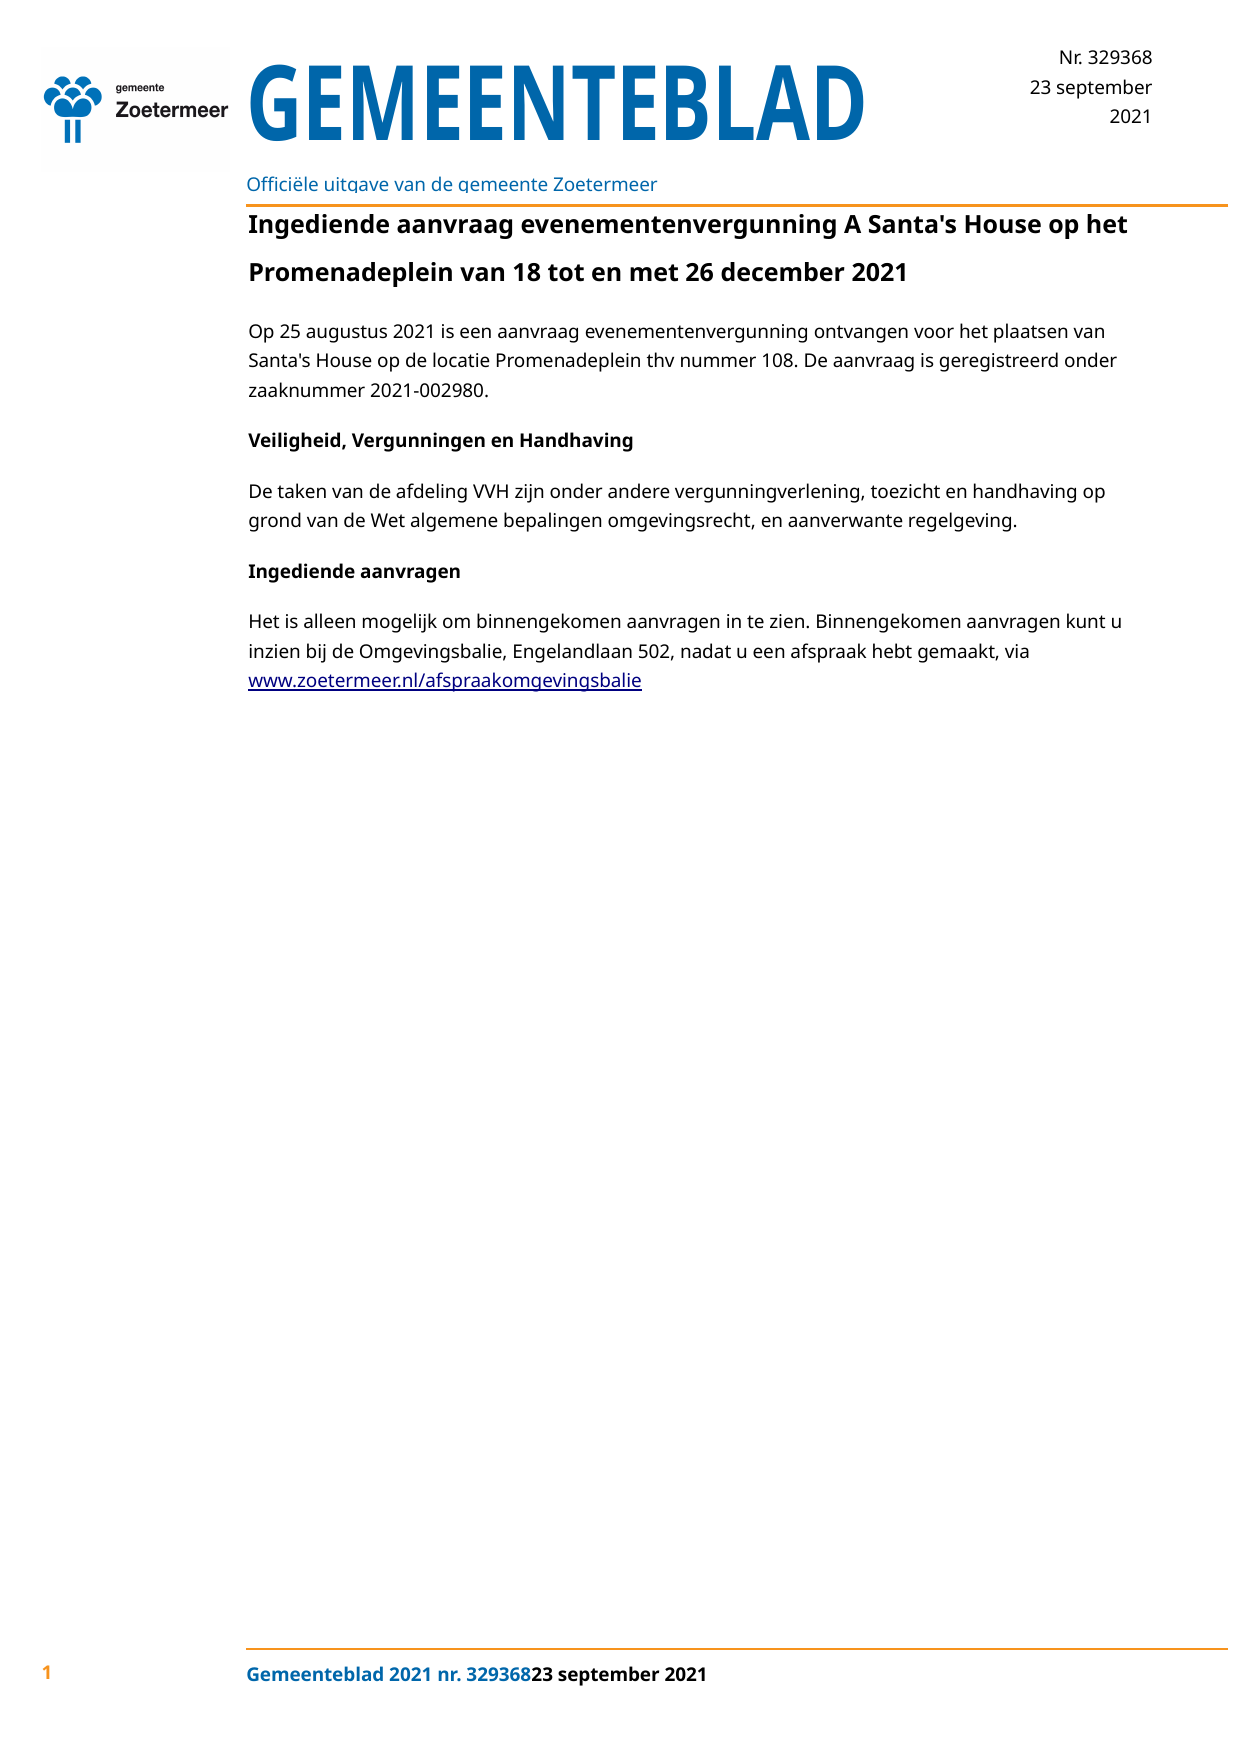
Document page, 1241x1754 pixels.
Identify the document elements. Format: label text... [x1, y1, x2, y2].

text Ingediende aanvragen [248, 558, 1152, 584]
text Ingediende aanvraag evenementenvergunning A Santa's House op het Promenadeplein van 18 tot en met 26 december 2021 [248, 207, 1152, 288]
text Het is alleen mogelijk om binnengekomen aanvragen in te zien. Binnengekomen aanvragen kunt u inzien bij de Omgevingsbalie, Engelandlaan 502, nadat u een afspraak hebt gemaakt, via www.zoetermeer.nl/afspraakomgevingsbalie [248, 608, 1152, 693]
picture [41, 47, 231, 172]
text Op 25 augustus 2021 is een aanvraag evenementenvergunning ontvangen voor het plaatsen van Santa's House op de locatie Promenadeplein thv nummer 108. De aanvraag is geregistreerd onder zaaknummer 2021-002980. [248, 318, 1152, 403]
text Veiligheid, Vergunningen en Handhaving [248, 427, 1152, 453]
text De taken van de afdeling VVH zijn onder andere vergunningverlening, toezicht en handhaving op grond van de Wet algemene bepalingen omgevingsrecht, en aanverwante regelgeving. [248, 478, 1152, 533]
